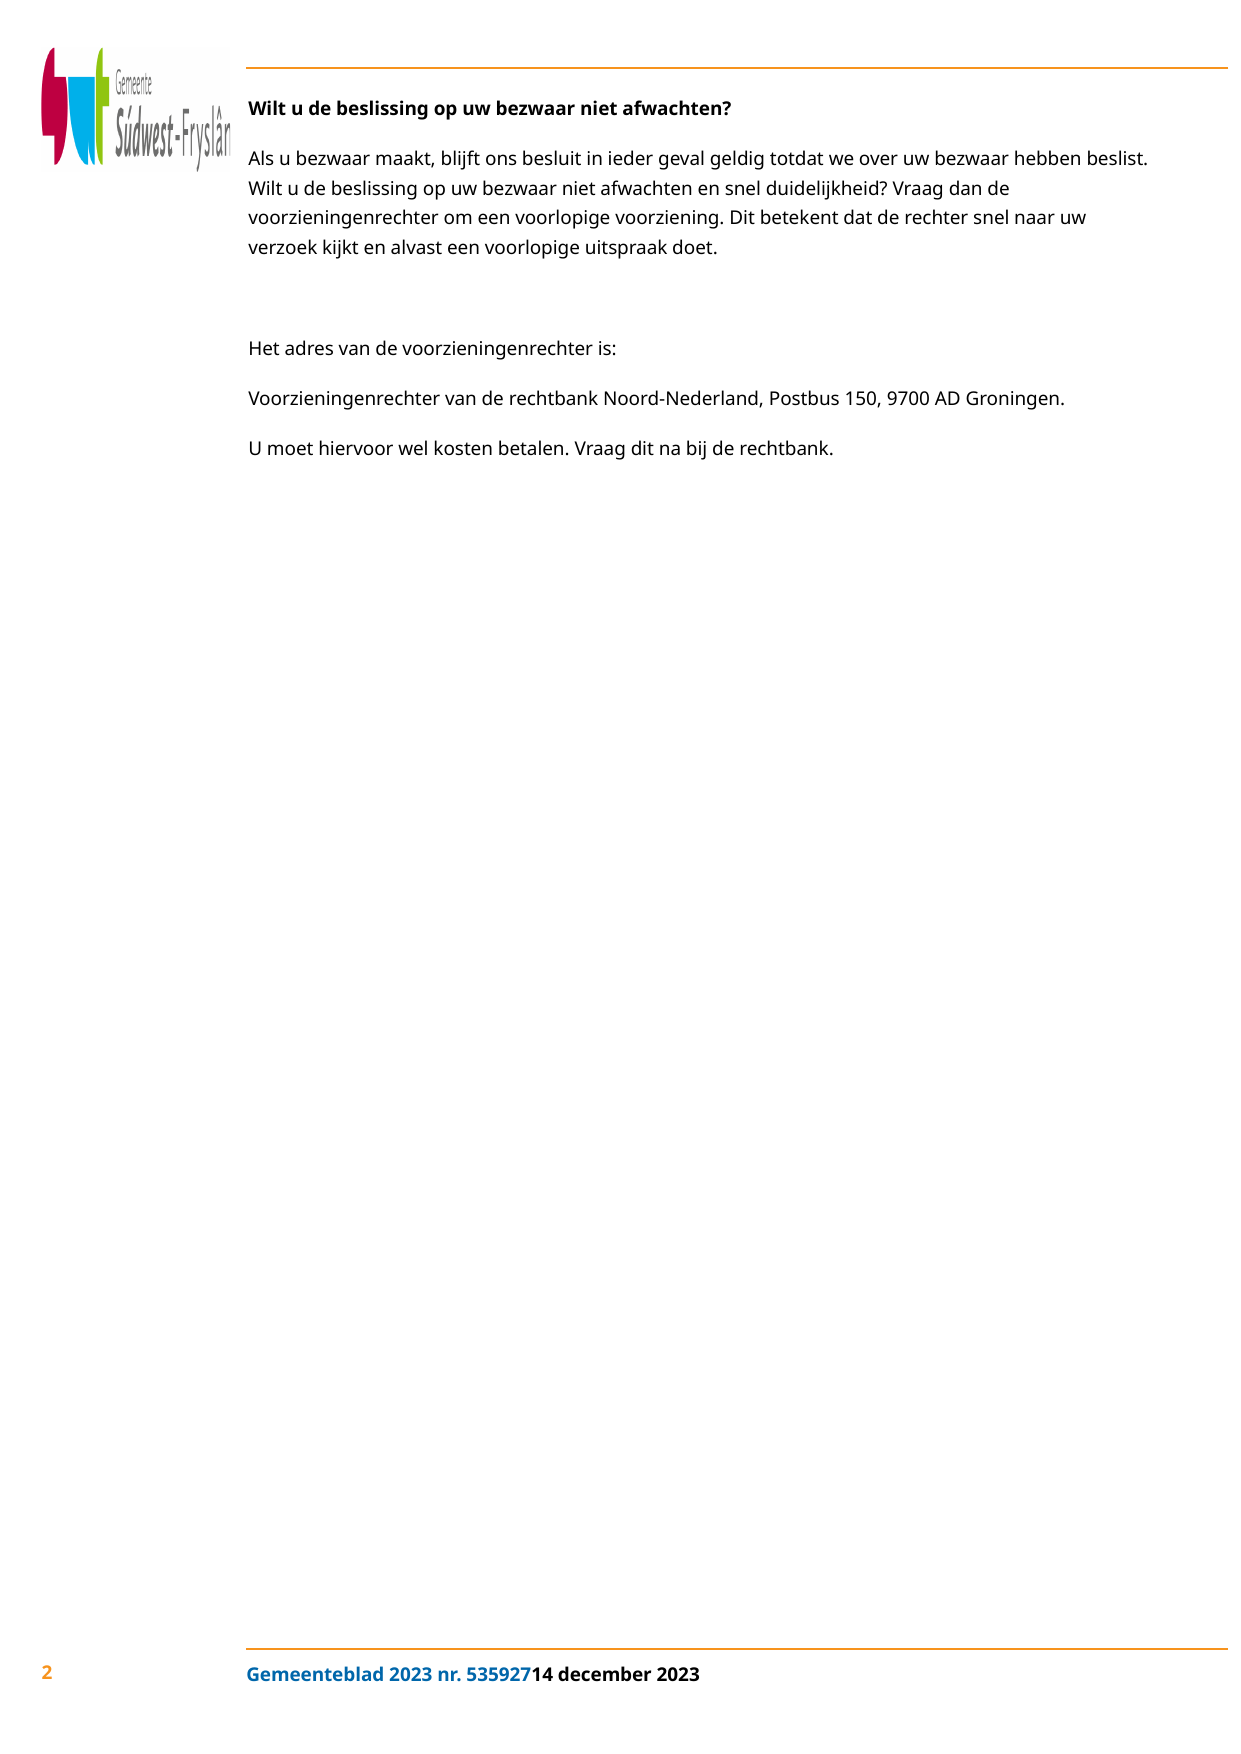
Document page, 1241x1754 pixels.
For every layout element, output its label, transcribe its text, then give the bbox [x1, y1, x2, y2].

text Wilt u de beslissing op uw bezwaar niet afwachten? [248, 95, 1152, 121]
text Als u bezwaar maakt, blijft ons besluit in ieder geval geldig totdat we over uw bezwaar hebben beslist. Wilt u de beslissing op uw bezwaar niet afwachten en snel duidelijkheid? Vraag dan de voorzieningenrechter om een voorlopige voorziening. Dit betekent dat de rechter snel naar uw verzoek kijkt en alvast een voorlopige uitspraak doet. [248, 145, 1152, 260]
text Voorzieningenrechter van de rechtbank Noord-Nederland, Postbus 150, 9700 AD Groningen. [248, 385, 1152, 411]
text Het adres van de voorzieningenrechter is: [248, 335, 1152, 361]
picture [41, 47, 231, 172]
text U moet hiervoor wel kosten betalen. Vraag dit na bij de rechtbank. [248, 436, 1152, 461]
